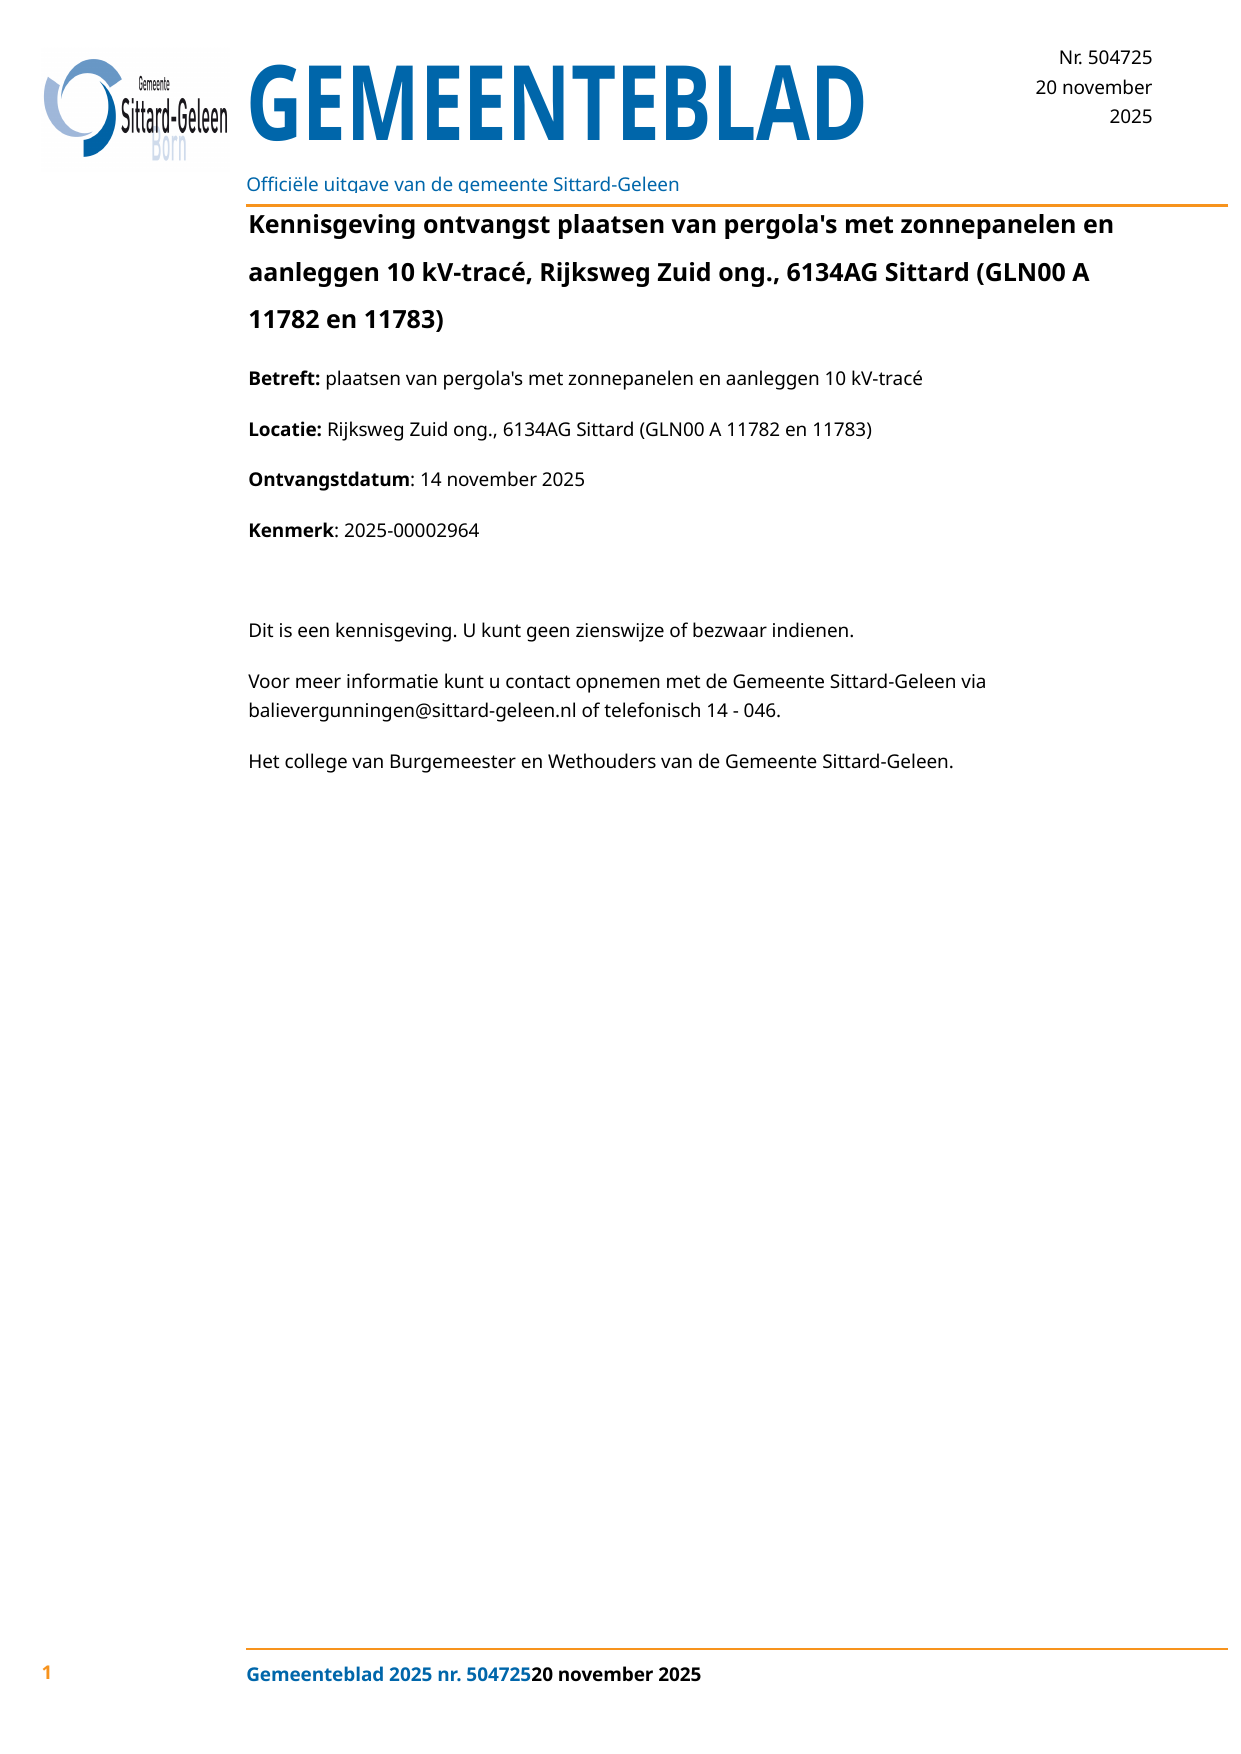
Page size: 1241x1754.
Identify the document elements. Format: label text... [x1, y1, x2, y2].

text Kenmerk: 2025-00002964 [248, 517, 1152, 542]
text Betreft: plaatsen van pergola's met zonnepanelen en aanleggen 10 kV-tracé [248, 366, 1152, 391]
text Kennisgeving ontvangst plaatsen van pergola's met zonnepanelen en aanleggen 10 kV-tracé, Rijksweg Zuid ong., 6134AG Sittard (GLN00 A 11782 en 11783) [248, 207, 1152, 336]
text Dit is een kennisgeving. U kunt geen zienswijze of bezwaar indienen. [248, 618, 1152, 643]
text Locatie: Rijksweg Zuid ong., 6134AG Sittard (GLN00 A 11782 en 11783) [248, 416, 1152, 442]
text Voor meer informatie kunt u contact opnemen met de Gemeente Sittard-Geleen via balievergunningen@sittard-geleen.nl of telefonisch 14 - 046. [248, 668, 1152, 723]
picture [41, 47, 231, 172]
text Het college van Burgemeester en Wethouders van de Gemeente Sittard-Geleen. [248, 748, 1152, 774]
text Ontvangstdatum: 14 november 2025 [248, 466, 1152, 492]
